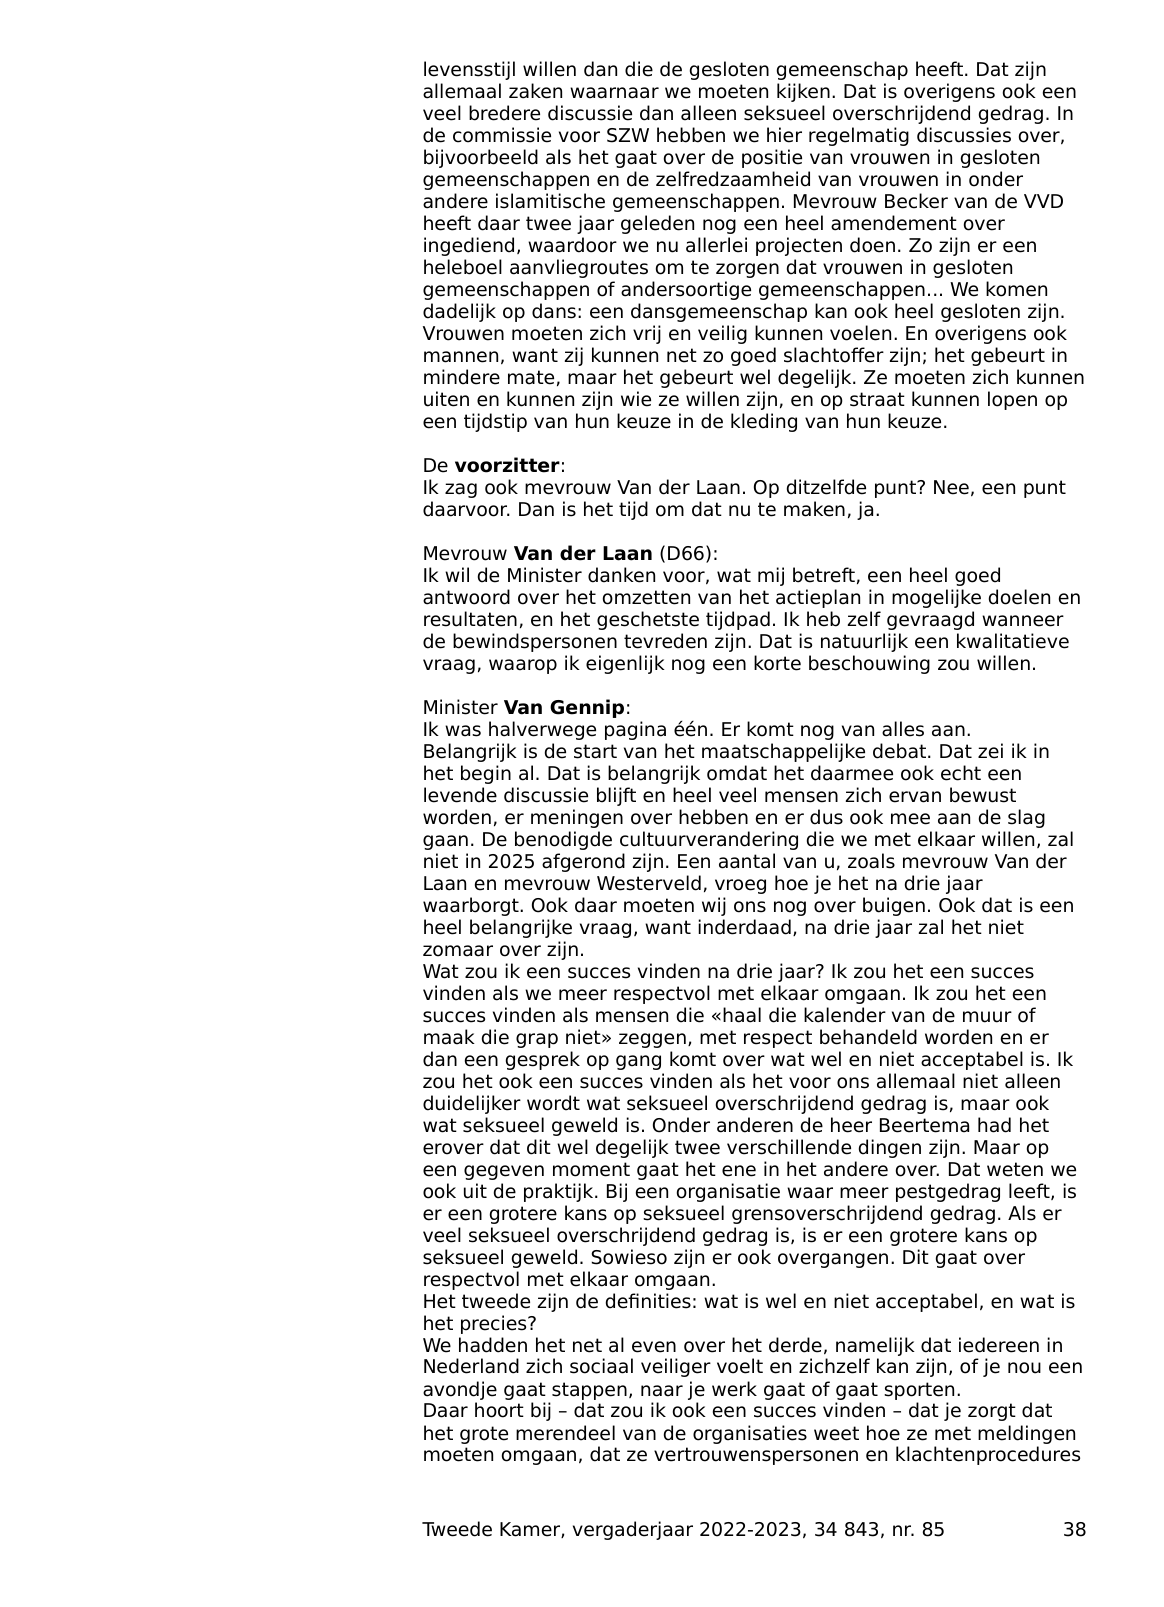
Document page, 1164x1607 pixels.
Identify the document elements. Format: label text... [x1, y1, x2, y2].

text Ik was halverwege pagina één. Er komt nog van alles aan. [422, 719, 1087, 741]
text De voorzitter: [422, 455, 1087, 477]
text Het tweede zijn de definities: wat is wel en niet acceptabel, en wat is het precies? [422, 1291, 1087, 1334]
text Mevrouw Van der Laan (D66): [422, 543, 1087, 565]
text Ik wil de Minister danken voor, wat mij betreft, een heel goed antwoord over het omzetten van het actieplan in mogelijke doelen en resultaten, en het geschetste tijdpad. Ik heb zelf gevraagd wanneer de bewindspersonen tevreden zijn. Dat is natuurlijk een kwalitatieve vraag, waarop ik eigenlijk nog een korte beschouwing zou willen. [422, 565, 1087, 675]
text Belangrijk is de start van het maatschappelijke debat. Dat zei ik in het begin al. Dat is belangrijk omdat het daarmee ook echt een levende discussie blijft en heel veel mensen zich ervan bewust worden, er meningen over hebben en er dus ook mee aan de slag gaan. De benodigde cultuurverandering die we met elkaar willen, zal niet in 2025 afgerond zijn. Een aantal van u, zoals mevrouw Van der Laan en mevrouw Westerveld, vroeg hoe je het na drie jaar waarborgt. Ook daar moeten wij ons nog over buigen. Ook dat is een heel belangrijke vraag, want inderdaad, na drie jaar zal het niet zomaar over zijn. [422, 741, 1087, 961]
text Minister Van Gennip: [422, 697, 1087, 719]
text Ik zag ook mevrouw Van der Laan. Op ditzelfde punt? Nee, een punt daarvoor. Dan is het tijd om dat nu te maken, ja. [422, 477, 1087, 521]
text Daar hoort bij – dat zou ik ook een succes vinden – dat je zorgt dat het grote merendeel van de organisaties weet hoe ze met meldingen moeten omgaan, dat ze vertrouwenspersonen en klachtenprocedures [422, 1400, 1087, 1466]
text levensstijl willen dan die de gesloten gemeenschap heeft. Dat zijn allemaal zaken waarnaar we moeten kijken. Dat is overigens ook een veel bredere discussie dan alleen seksueel overschrijdend gedrag. In de commissie voor SZW hebben we hier regelmatig discussies over, bijvoorbeeld als het gaat over de positie van vrouwen in gesloten gemeenschappen en de zelfredzaamheid van vrouwen in onder andere islamitische gemeenschappen. Mevrouw Becker van de VVD heeft daar twee jaar geleden nog een heel amendement over ingediend, waardoor we nu allerlei projecten doen. Zo zijn er een heleboel aanvliegroutes om te zorgen dat vrouwen in gesloten gemeenschappen of andersoortige gemeenschappen... We komen dadelijk op dans: een dansgemeenschap kan ook heel gesloten zijn. Vrouwen moeten zich vrij en veilig kunnen voelen. En overigens ook mannen, want zij kunnen net zo goed slachtoffer zijn; het gebeurt in mindere mate, maar het gebeurt wel degelijk. Ze moeten zich kunnen uiten en kunnen zijn wie ze willen zijn, en op straat kunnen lopen op een tijdstip van hun keuze in de kleding van hun keuze. [422, 59, 1087, 433]
text Wat zou ik een succes vinden na drie jaar? Ik zou het een succes vinden als we meer respectvol met elkaar omgaan. Ik zou het een succes vinden als mensen die «haal die kalender van de muur of maak die grap niet» zeggen, met respect behandeld worden en er dan een gesprek op gang komt over wat wel en niet acceptabel is. Ik zou het ook een succes vinden als het voor ons allemaal niet alleen duidelijker wordt wat seksueel overschrijdend gedrag is, maar ook wat seksueel geweld is. Onder anderen de heer Beertema had het erover dat dit wel degelijk twee verschillende dingen zijn. Maar op een gegeven moment gaat het ene in het andere over. Dat weten we ook uit de praktijk. Bij een organisatie waar meer pestgedrag leeft, is er een grotere kans op seksueel grensoverschrijdend gedrag. Als er veel seksueel overschrijdend gedrag is, is er een grotere kans op seksueel geweld. Sowieso zijn er ook overgangen. Dit gaat over respectvol met elkaar omgaan. [422, 961, 1087, 1291]
text We hadden het net al even over het derde, namelijk dat iedereen in Nederland zich sociaal veiliger voelt en zichzelf kan zijn, of je nou een avondje gaat stappen, naar je werk gaat of gaat sporten. [422, 1334, 1087, 1400]
